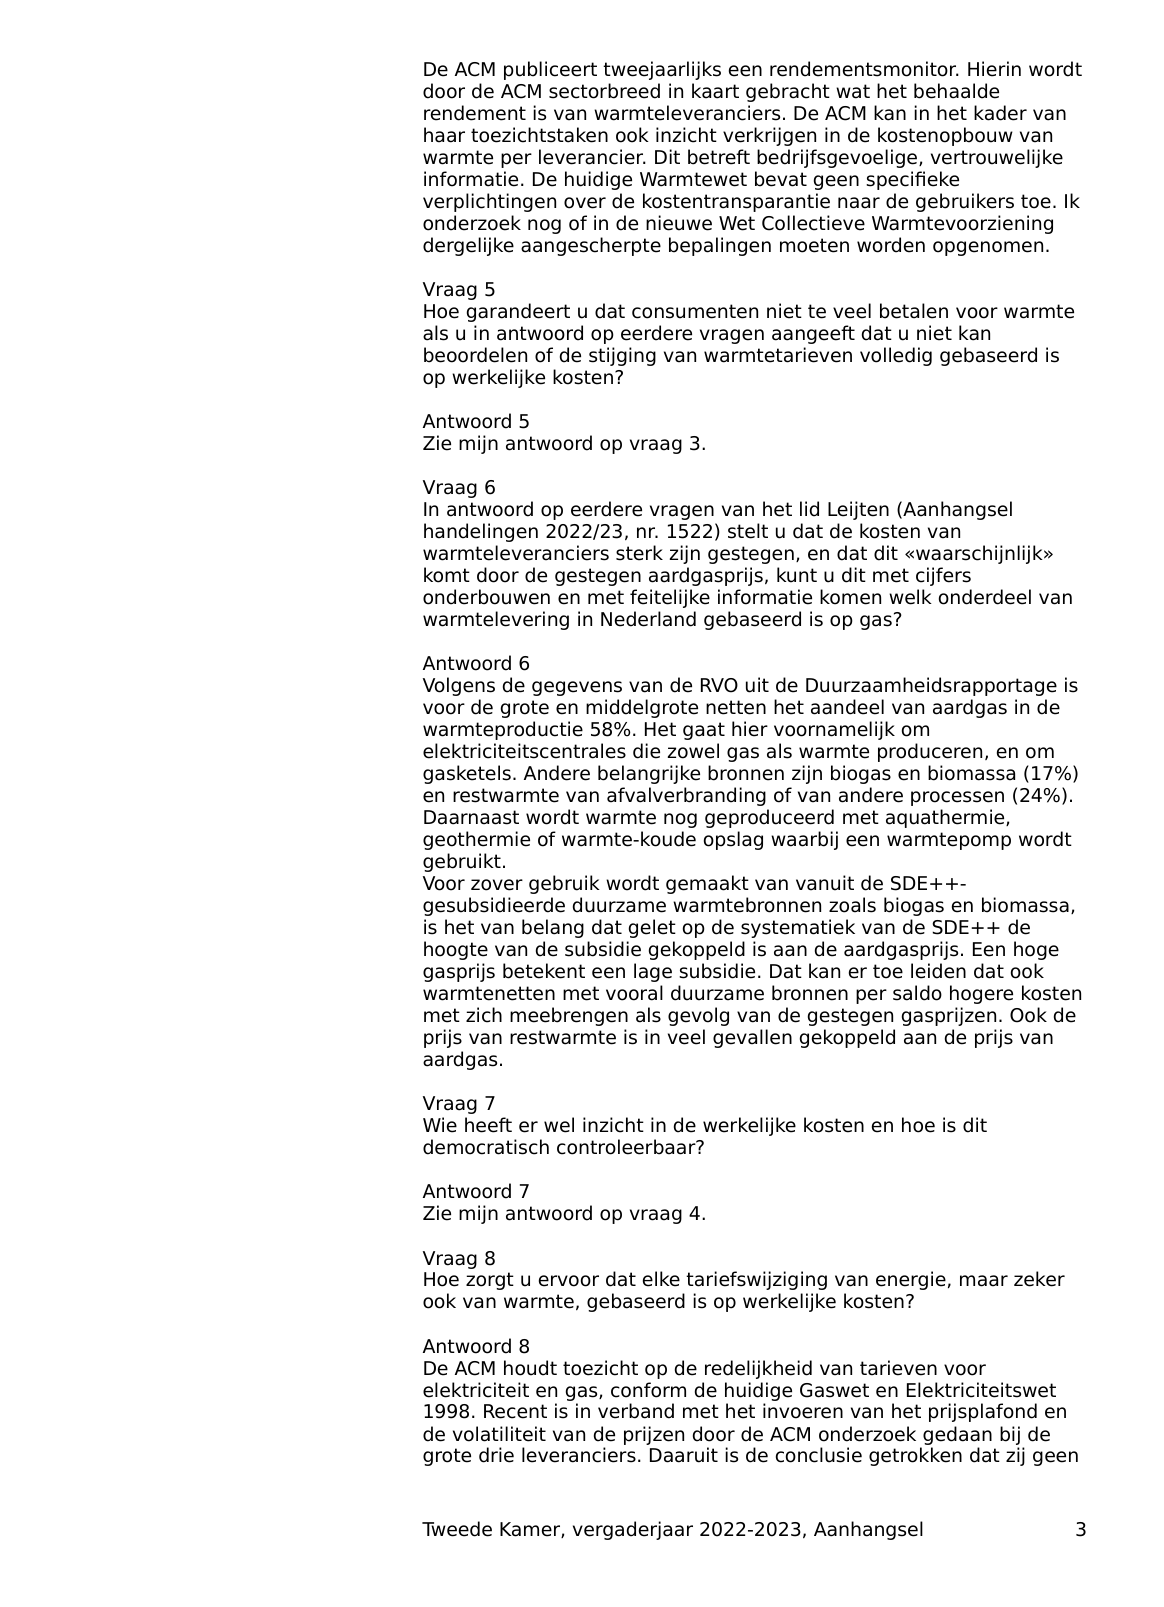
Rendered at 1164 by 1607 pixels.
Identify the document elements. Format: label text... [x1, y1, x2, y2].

text Vraag 6 [422, 477, 1087, 499]
text Hoe garandeert u dat consumenten niet te veel betalen voor warmte als u in antwoord op eerdere vragen aangeeft dat u niet kan beoordelen of de stijging van warmtetarieven volledig gebaseerd is op werkelijke kosten? [422, 301, 1087, 389]
text Vraag 8 [422, 1247, 1087, 1269]
text Zie mijn antwoord op vraag 3. [422, 433, 1087, 455]
text Antwoord 8 [422, 1336, 1087, 1357]
text Wie heeft er wel inzicht in de werkelijke kosten en hoe is dit democratisch controleerbaar? [422, 1115, 1087, 1159]
text De ACM publiceert tweejaarlijks een rendementsmonitor. Hierin wordt door de ACM sectorbreed in kaart gebracht wat het behaalde rendement is van warmteleveranciers. De ACM kan in het kader van haar toezichtstaken ook inzicht verkrijgen in de kostenopbouw van warmte per leverancier. Dit betreft bedrijfsgevoelige, vertrouwelijke informatie. De huidige Warmtewet bevat geen specifieke verplichtingen over de kostentransparantie naar de gebruikers toe. Ik onderzoek nog of in de nieuwe Wet Collectieve Warmtevoorziening dergelijke aangescherpte bepalingen moeten worden opgenomen. [422, 59, 1087, 257]
text Vraag 5 [422, 279, 1087, 301]
text Vraag 7 [422, 1093, 1087, 1115]
text Volgens de gegevens van de RVO uit de Duurzaamheidsrapportage is voor de grote en middelgrote netten het aandeel van aardgas in de warmteproductie 58%. Het gaat hier voornamelijk om elektriciteitscentrales die zowel gas als warmte produceren, en om gasketels. Andere belangrijke bronnen zijn biogas en biomassa (17%) en restwarmte van afvalverbranding of van andere processen (24%). Daarnaast wordt warmte nog geproduceerd met aquathermie, geothermie of warmte-koude opslag waarbij een warmtepomp wordt gebruikt. [422, 675, 1087, 873]
text Antwoord 5 [422, 411, 1087, 433]
text De ACM houdt toezicht op de redelijkheid van tarieven voor elektriciteit en gas, conform de huidige Gaswet en Elektriciteitswet 1998. Recent is in verband met het invoeren van het prijsplafond en de volatiliteit van de prijzen door de ACM onderzoek gedaan bij de grote drie leveranciers. Daaruit is de conclusie getrokken dat zij geen [422, 1357, 1087, 1467]
text Antwoord 6 [422, 653, 1087, 675]
text In antwoord op eerdere vragen van het lid Leijten (Aanhangsel handelingen 2022/23, nr. 1522) stelt u dat de kosten van warmteleveranciers sterk zijn gestegen, en dat dit «waarschijnlijk» komt door de gestegen aardgasprijs, kunt u dit met cijfers onderbouwen en met feitelijke informatie komen welk onderdeel van warmtelevering in Nederland gebaseerd is op gas? [422, 499, 1087, 631]
text Antwoord 7 [422, 1181, 1087, 1203]
text Voor zover gebruik wordt gemaakt van vanuit de SDE++-gesubsidieerde duurzame warmtebronnen zoals biogas en biomassa, is het van belang dat gelet op de systematiek van de SDE++ de hoogte van de subsidie gekoppeld is aan de aardgasprijs. Een hoge gasprijs betekent een lage subsidie. Dat kan er toe leiden dat ook warmtenetten met vooral duurzame bronnen per saldo hogere kosten met zich meebrengen als gevolg van de gestegen gasprijzen. Ook de prijs van restwarmte is in veel gevallen gekoppeld aan de prijs van aardgas. [422, 873, 1087, 1071]
text Hoe zorgt u ervoor dat elke tariefswijziging van energie, maar zeker ook van warmte, gebaseerd is op werkelijke kosten? [422, 1269, 1087, 1313]
text Zie mijn antwoord op vraag 4. [422, 1203, 1087, 1225]
